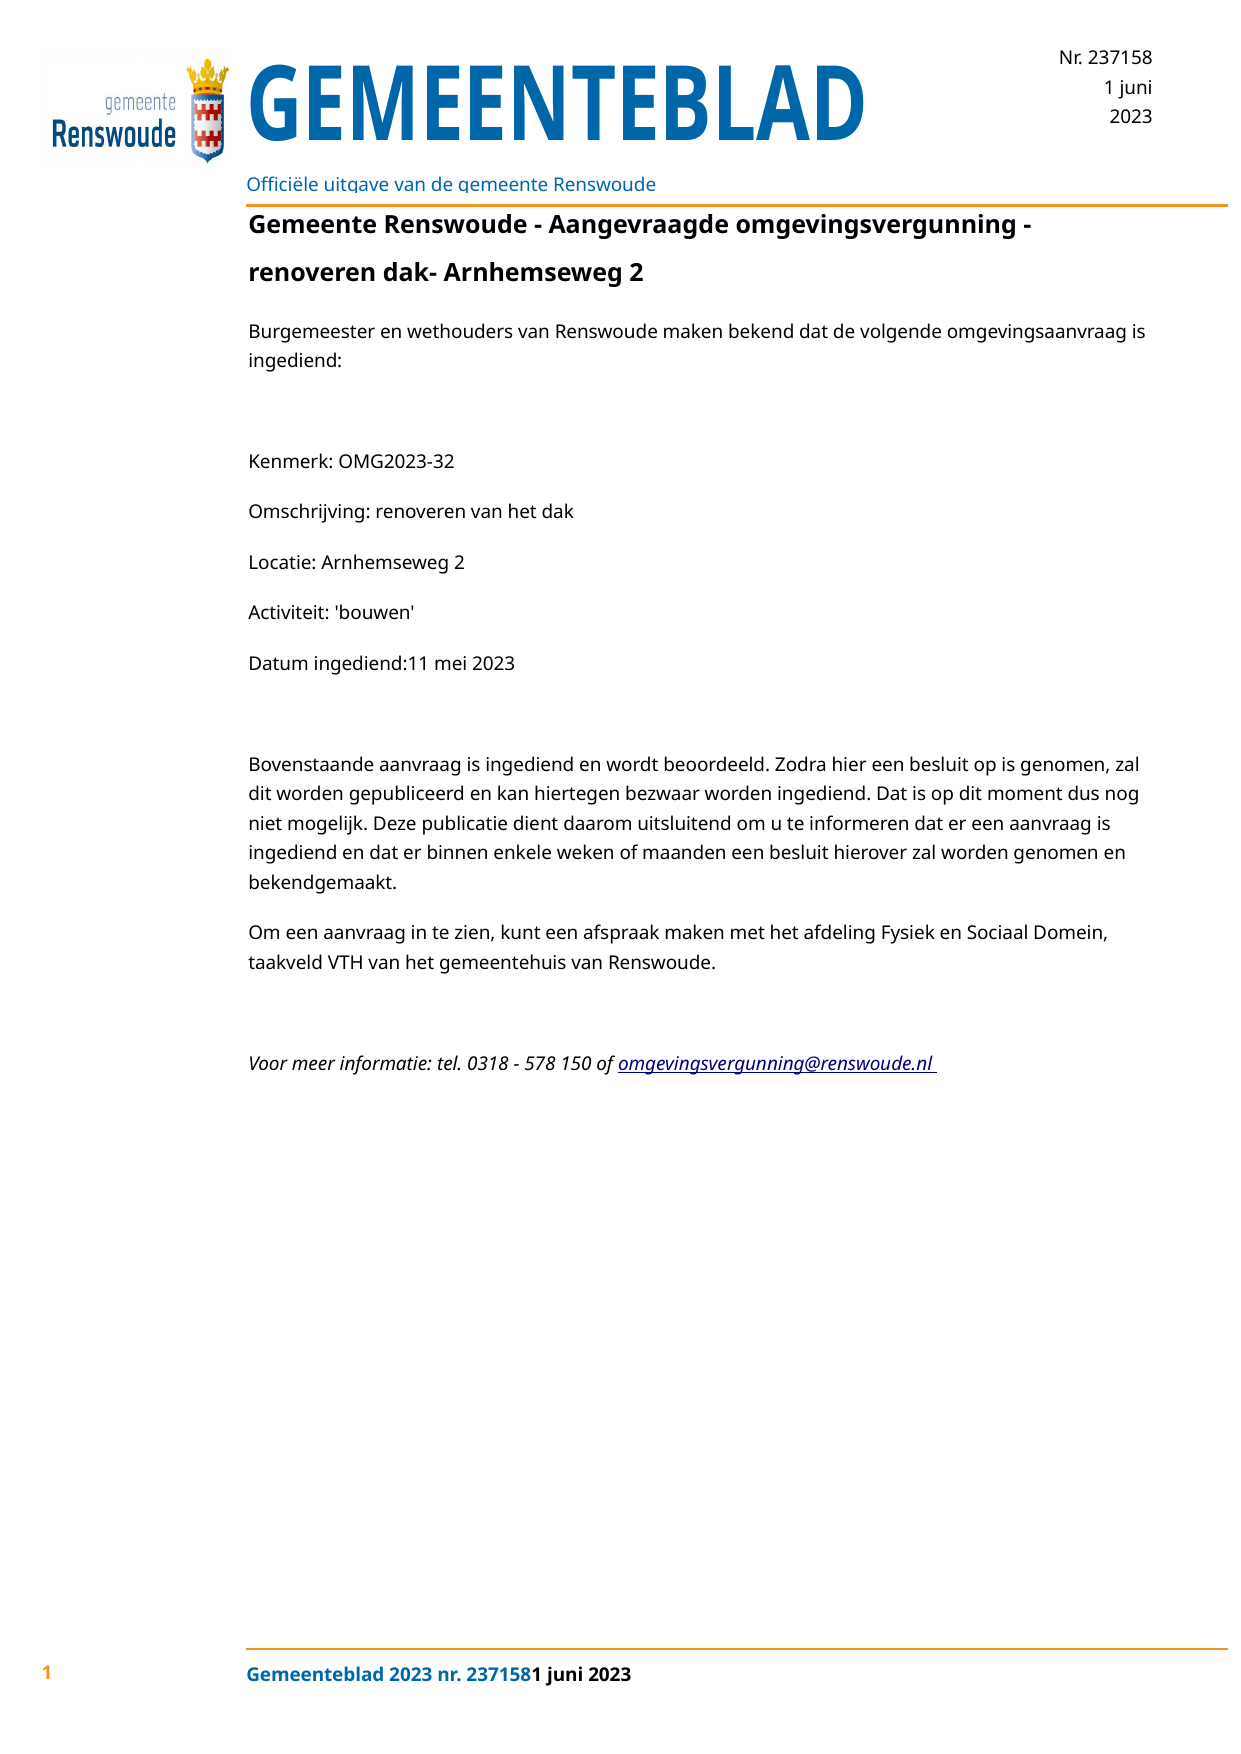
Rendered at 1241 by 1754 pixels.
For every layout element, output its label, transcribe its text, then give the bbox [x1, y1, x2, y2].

text Locatie: Arnhemseweg 2 [248, 549, 1152, 575]
text Bovenstaande aanvraag is ingediend en wordt beoordeeld. Zodra hier een besluit op is genomen, zal dit worden gepubliceerd en kan hiertegen bezwaar worden ingediend. Dat is op dit moment dus nog niet mogelijk. Deze publicatie dient daarom uitsluitend om u te informeren dat er een aanvraag is ingediend en dat er binnen enkele weken of maanden een besluit hierover zal worden genomen en bekendgemaakt. [248, 751, 1152, 895]
text Datum ingediend:11 mei 2023 [248, 650, 1152, 676]
text Gemeente Renswoude - Aangevraagde omgevingsvergunning - renoveren dak- Arnhemseweg 2 [248, 207, 1152, 288]
picture [41, 47, 231, 172]
text Burgemeester en wethouders van Renswoude maken bekend dat de volgende omgevingsaanvraag is ingediend: [248, 318, 1152, 373]
text Activiteit: 'bouwen' [248, 599, 1152, 625]
text Kenmerk: OMG2023-32 [248, 448, 1152, 474]
text Voor meer informatie: tel. 0318 - 578 150 of omgevingsvergunning@renswoude.nl [248, 1050, 1152, 1076]
text Omschrijving: renoveren van het dak [248, 499, 1152, 524]
text Om een aanvraag in te zien, kunt een afspraak maken met het afdeling Fysiek en Sociaal Domein, taakveld VTH van het gemeentehuis van Renswoude. [248, 919, 1152, 975]
